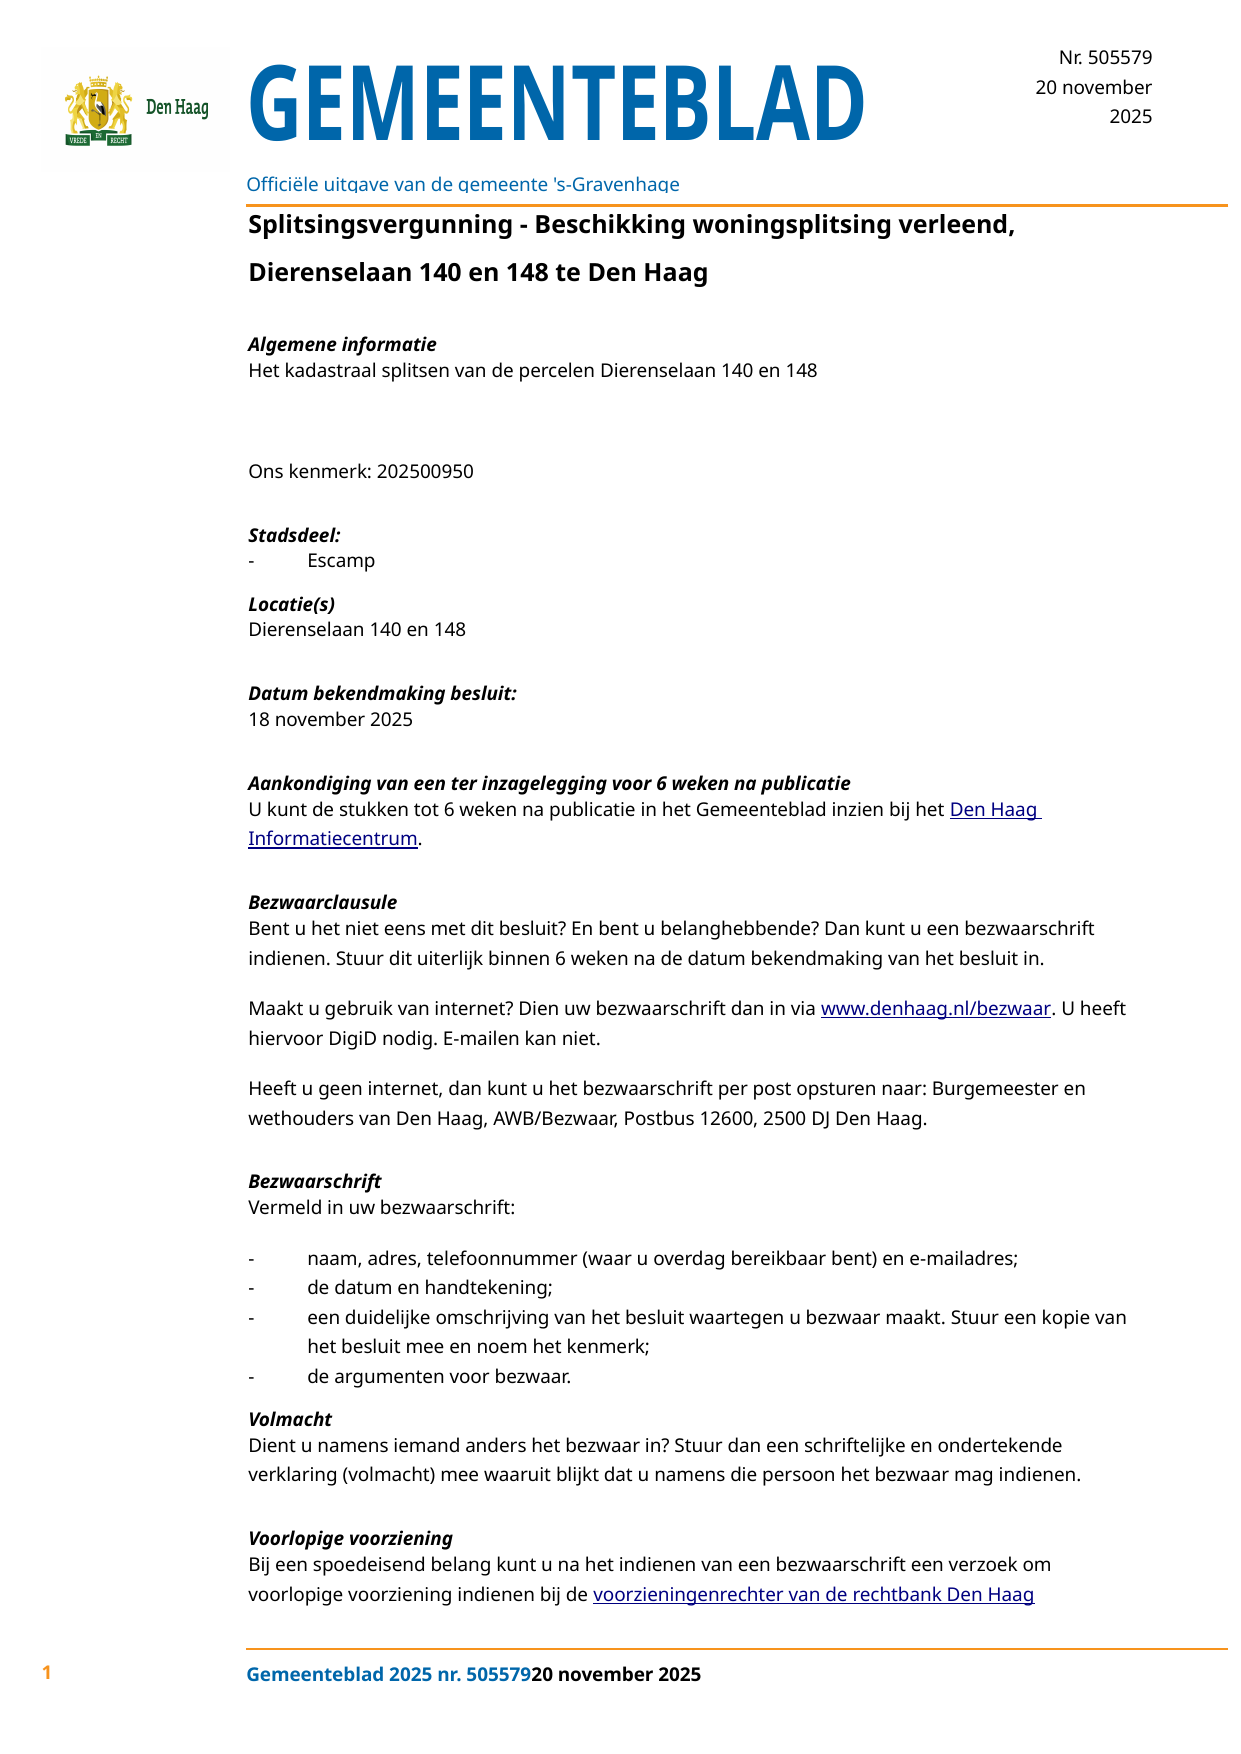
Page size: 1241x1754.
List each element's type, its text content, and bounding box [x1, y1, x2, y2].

list een duidelijke omschrijving van het besluit waartegen u bezwaar maakt. Stuur een kopie van het besluit mee en noem het kenmerk; [248, 1304, 1152, 1359]
text 18 november 2025 [248, 706, 1152, 732]
text Dient u namens iemand anders het bezwaar in? Stuur dan een schriftelijke en ondertekende verklaring (volmacht) mee waaruit blijkt dat u namens die persoon het bezwaar mag indienen. [248, 1432, 1152, 1487]
text Het kadastraal splitsen van de percelen Dierenselaan 140 en 148 [248, 357, 1152, 383]
list Escamp [248, 548, 1152, 573]
text Locatie(s) [248, 591, 1152, 617]
text Aankondiging van een ter inzagelegging voor 6 weken na publicatie [248, 770, 1152, 796]
list de argumenten voor bezwaar. [248, 1363, 1152, 1389]
text U kunt de stukken tot 6 weken na publicatie in het Gemeenteblad inzien bij het Den Haag Informatiecentrum. [248, 796, 1152, 851]
text Bezwaarclausule [248, 889, 1152, 915]
text Volmacht [248, 1406, 1152, 1432]
text Voorlopige voorziening [248, 1526, 1152, 1551]
list de datum en handtekening; [248, 1274, 1152, 1300]
text Dierenselaan 140 en 148 [248, 617, 1152, 642]
text Ons kenmerk: 202500950 [248, 458, 1152, 484]
text Datum bekendmaking besluit: [248, 681, 1152, 706]
text Bij een spoedeisend belang kunt u na het indienen van een bezwaarschrift een verzoek om voorlopige voorziening indienen bij de voorzieningenrechter van de rechtbank Den Haag [248, 1551, 1152, 1607]
text Bezwaarschrift [248, 1169, 1152, 1194]
text Splitsingsvergunning - Beschikking woningsplitsing verleend, Dierenselaan 140 en 148 te Den Haag [248, 207, 1152, 288]
text Stadsdeel: [248, 522, 1152, 548]
list naam, adres, telefoonnummer (waar u overdag bereikbaar bent) en e-mailadres; [248, 1245, 1152, 1271]
text Vermeld in uw bezwaarschrift: [248, 1194, 1152, 1220]
picture [41, 47, 231, 172]
text Bent u het niet eens met dit besluit? En bent u belanghebbende? Dan kunt u een bezwaarschrift indienen. Stuur dit uiterlijk binnen 6 weken na de datum bekendmaking van het besluit in. [248, 915, 1152, 971]
text Algemene informatie [248, 331, 1152, 357]
text Maakt u gebruik van internet? Dien uw bezwaarschrift dan in via www.denhaag.nl/bezwaar. U heeft hiervoor DigiD nodig. E-mailen kan niet. [248, 995, 1152, 1051]
text Heeft u geen internet, dan kunt u het bezwaarschrift per post opsturen naar: Burgemeester en wethouders van Den Haag, AWB/Bezwaar, Postbus 12600, 2500 DJ Den Haag. [248, 1075, 1152, 1131]
